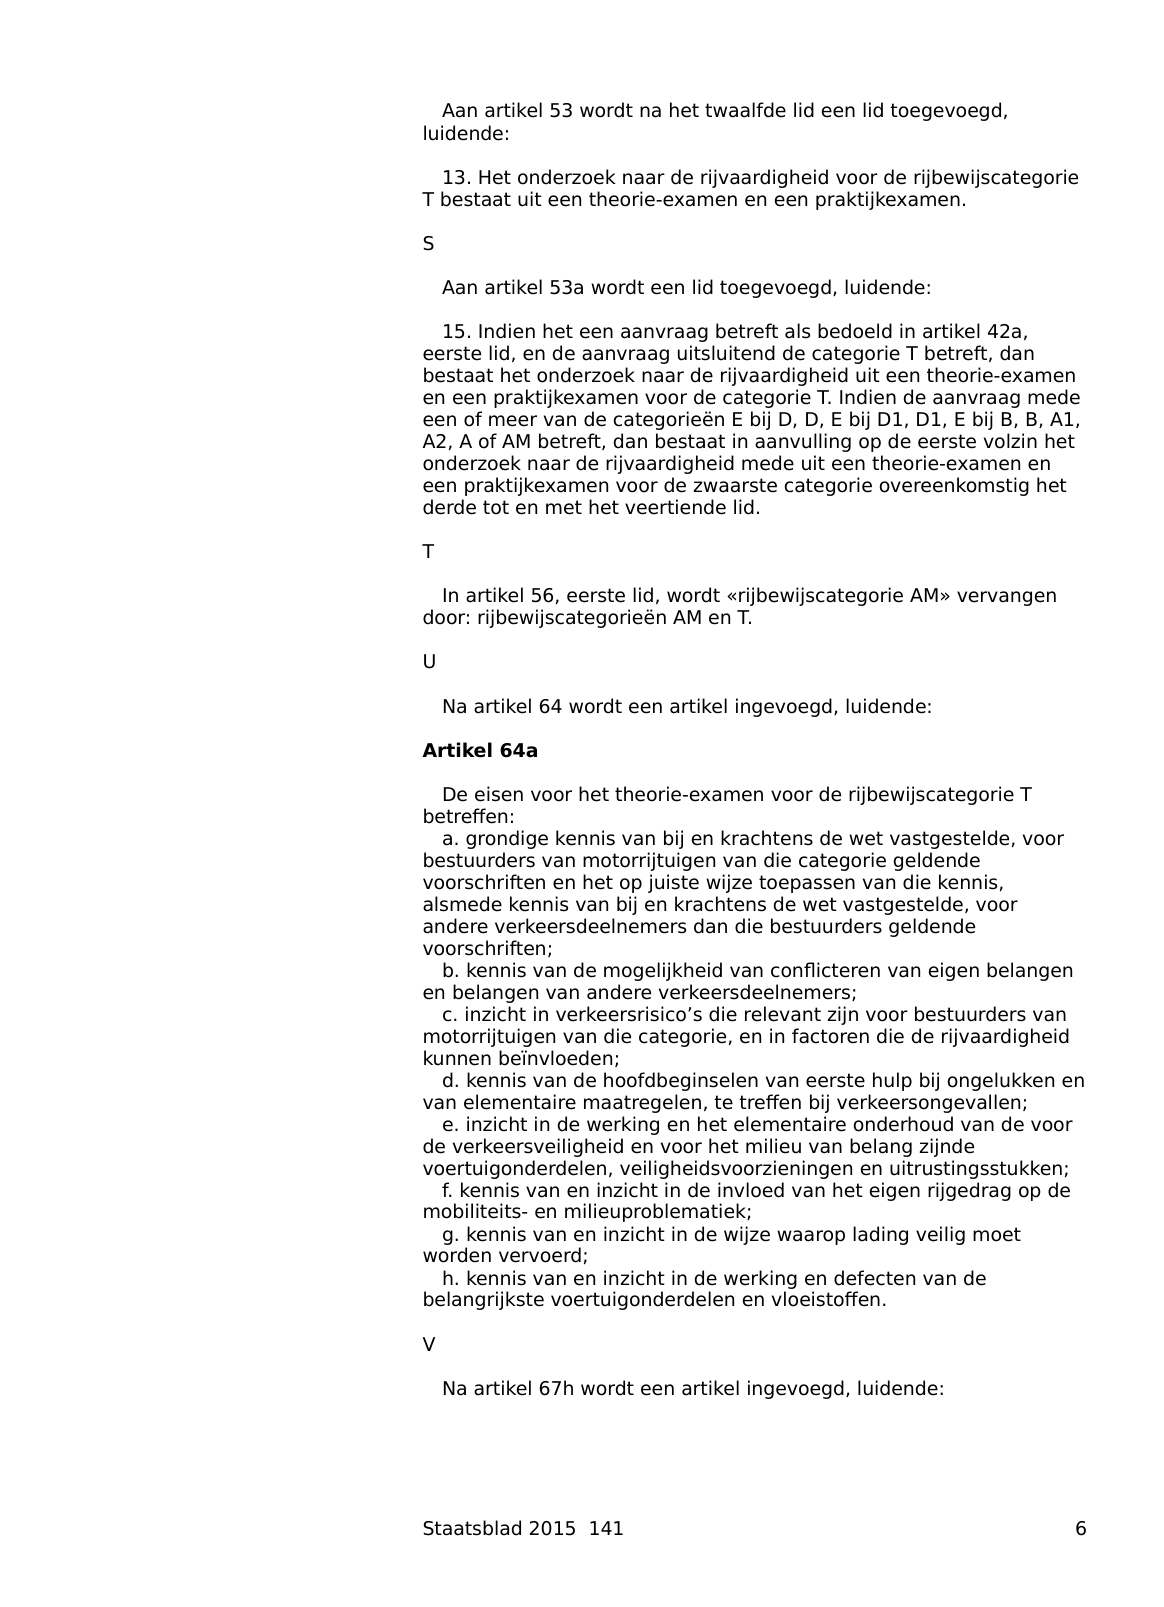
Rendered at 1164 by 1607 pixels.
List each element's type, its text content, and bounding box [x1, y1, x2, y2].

text In artikel 56, eerste lid, wordt «rijbewijscategorie AM» vervangen door: rijbewijscategorieën AM en T. [422, 585, 1087, 629]
text De eisen voor het theorie-examen voor de rijbewijscategorie T betreffen: [422, 784, 1087, 828]
text c. inzicht in verkeersrisico’s die relevant zijn voor bestuurders van motorrijtuigen van die categorie, en in factoren die de rijvaardigheid kunnen beïnvloeden; [422, 1004, 1087, 1069]
text 13. Het onderzoek naar de rijvaardigheid voor de rijbewijscategorie T bestaat uit een theorie-examen en een praktijkexamen. [422, 167, 1087, 211]
text U [422, 651, 1087, 673]
text S [422, 233, 1087, 255]
text g. kennis van en inzicht in de wijze waarop lading veilig moet worden vervoerd; [422, 1223, 1087, 1267]
subtitle Artikel 64a [422, 740, 1087, 762]
text Na artikel 67h wordt een artikel ingevoegd, luidende: [422, 1378, 1087, 1400]
text b. kennis van de mogelijkheid van conflicteren van eigen belangen en belangen van andere verkeersdeelnemers; [422, 960, 1087, 1004]
text Aan artikel 53a wordt een lid toegevoegd, luidende: [422, 277, 1087, 299]
text 15. Indien het een aanvraag betreft als bedoeld in artikel 42a, eerste lid, en de aanvraag uitsluitend de categorie T betreft, dan bestaat het onderzoek naar de rijvaardigheid uit een theorie-examen en een praktijkexamen voor de categorie T. Indien de aanvraag mede een of meer van de categorieën E bij D, D, E bij D1, D1, E bij B, B, A1, A2, A of AM betreft, dan bestaat in aanvulling op de eerste volzin het onderzoek naar de rijvaardigheid mede uit een theorie-examen en een praktijkexamen voor de zwaarste categorie overeenkomstig het derde tot en met het veertiende lid. [422, 321, 1087, 519]
text a. grondige kennis van bij en krachtens de wet vastgestelde, voor bestuurders van motorrijtuigen van die categorie geldende voorschriften en het op juiste wijze toepassen van die kennis, alsmede kennis van bij en krachtens de wet vastgestelde, voor andere verkeersdeelnemers dan die bestuurders geldende voorschriften; [422, 828, 1087, 960]
text d. kennis van de hoofdbeginselen van eerste hulp bij ongelukken en van elementaire maatregelen, te treffen bij verkeersongevallen; [422, 1069, 1087, 1113]
text V [422, 1333, 1087, 1356]
text h. kennis van en inzicht in de werking en defecten van de belangrijkste voertuigonderdelen en vloeistoffen. [422, 1267, 1087, 1311]
text Aan artikel 53 wordt na het twaalfde lid een lid toegevoegd, luidende: [422, 100, 1087, 144]
text e. inzicht in de werking en het elementaire onderhoud van de voor de verkeersveiligheid en voor het milieu van belang zijnde voertuigonderdelen, veiligheidsvoorzieningen en uitrustingsstukken; [422, 1113, 1087, 1179]
text T [422, 541, 1087, 563]
text f. kennis van en inzicht in de invloed van het eigen rijgedrag op de mobiliteits- en milieuproblematiek; [422, 1179, 1087, 1223]
text Na artikel 64 wordt een artikel ingevoegd, luidende: [422, 696, 1087, 717]
